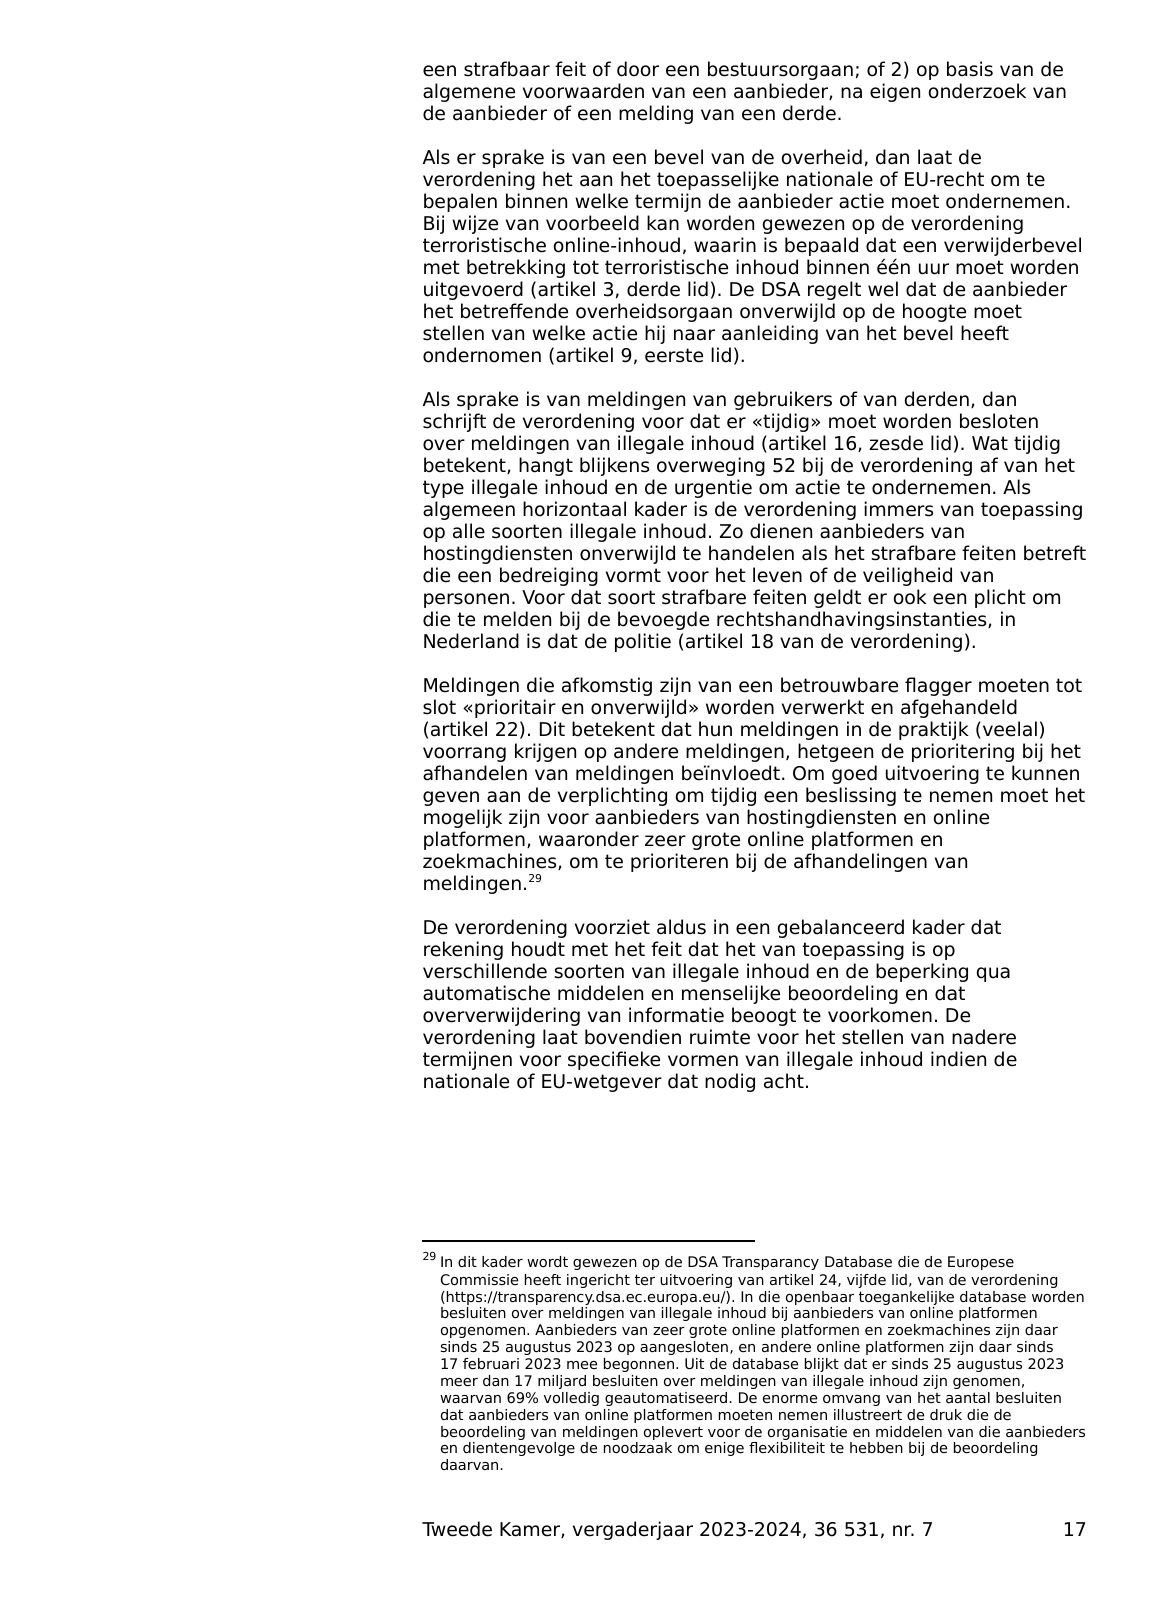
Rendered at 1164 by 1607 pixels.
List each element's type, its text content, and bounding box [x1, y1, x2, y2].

text Als sprake is van meldingen van gebruikers of van derden, dan schrijft de verordening voor dat er «tijdig» moet worden besloten over meldingen van illegale inhoud (artikel 16, zesde lid). Wat tijdig betekent, hangt blijkens overweging 52 bij de verordening af van het type illegale inhoud en de urgentie om actie te ondernemen. Als algemeen horizontaal kader is de verordening immers van toepassing op alle soorten illegale inhoud. Zo dienen aanbieders van hostingdiensten onverwijld te handelen als het strafbare feiten betreft die een bedreiging vormt voor het leven of de veiligheid van personen. Voor dat soort strafbare feiten geldt er ook een plicht om die te melden bij de bevoegde rechtshandhavingsinstanties, in Nederland is dat de politie (artikel 18 van de verordening). [422, 389, 1087, 653]
text een strafbaar feit of door een bestuursorgaan; of 2) op basis van de algemene voorwaarden van een aanbieder, na eigen onderzoek van de aanbieder of een melding van een derde. [422, 59, 1087, 125]
text Meldingen die afkomstig zijn van een betrouwbare flagger moeten tot slot «prioritair en onverwijld» worden verwerkt en afgehandeld (artikel 22). Dit betekent dat hun meldingen in de praktijk (veelal) voorrang krijgen op andere meldingen, hetgeen de prioritering bij het afhandelen van meldingen beïnvloedt. Om goed uitvoering te kunnen geven aan de verplichting om tijdig een beslissing te nemen moet het mogelijk zijn voor aanbieders van hostingdiensten en online platformen, waaronder zeer grote online platformen en zoekmachines, om te prioriteren bij de afhandelingen van meldingen. [422, 675, 1087, 895]
text In dit kader wordt gewezen op de DSA Transparancy Database die de Europese Commissie heeft ingericht ter uitvoering van artikel 24, vijfde lid, van de verordening (https://transparency.dsa.ec.europa.eu/). In die openbaar toegankelijke database worden besluiten over meldingen van illegale inhoud bij aanbieders van online platformen opgenomen. Aanbieders van zeer grote online platformen en zoekmachines zijn daar sinds 25 augustus 2023 op aangesloten, en andere online platformen zijn daar sinds 17 februari 2023 mee begonnen. Uit de database blijkt dat er sinds 25 augustus 2023 meer dan 17 miljard besluiten over meldingen van illegale inhoud zijn genomen, waarvan 69% volledig geautomatiseerd. De enorme omvang van het aantal besluiten dat aanbieders van online platformen moeten nemen illustreert de druk die de beoordeling van meldingen oplevert voor de organisatie en middelen van die aanbieders en dientengevolge de noodzaak om enige flexibiliteit te hebben bij de beoordeling daarvan. [422, 1250, 1087, 1474]
text Als er sprake is van een bevel van de overheid, dan laat de verordening het aan het toepasselijke nationale of EU-recht om te bepalen binnen welke termijn de aanbieder actie moet ondernemen. Bij wijze van voorbeeld kan worden gewezen op de verordening terroristische online-inhoud, waarin is bepaald dat een verwijderbevel met betrekking tot terroristische inhoud binnen één uur moet worden uitgevoerd (artikel 3, derde lid). De DSA regelt wel dat de aanbieder het betreffende overheidsorgaan onverwijld op de hoogte moet stellen van welke actie hij naar aanleiding van het bevel heeft ondernomen (artikel 9, eerste lid). [422, 147, 1087, 367]
text De verordening voorziet aldus in een gebalanceerd kader dat rekening houdt met het feit dat het van toepassing is op verschillende soorten van illegale inhoud en de beperking qua automatische middelen en menselijke beoordeling en dat oververwijdering van informatie beoogt te voorkomen. De verordening laat bovendien ruimte voor het stellen van nadere termijnen voor specifieke vormen van illegale inhoud indien de nationale of EU-wetgever dat nodig acht. [422, 917, 1087, 1093]
